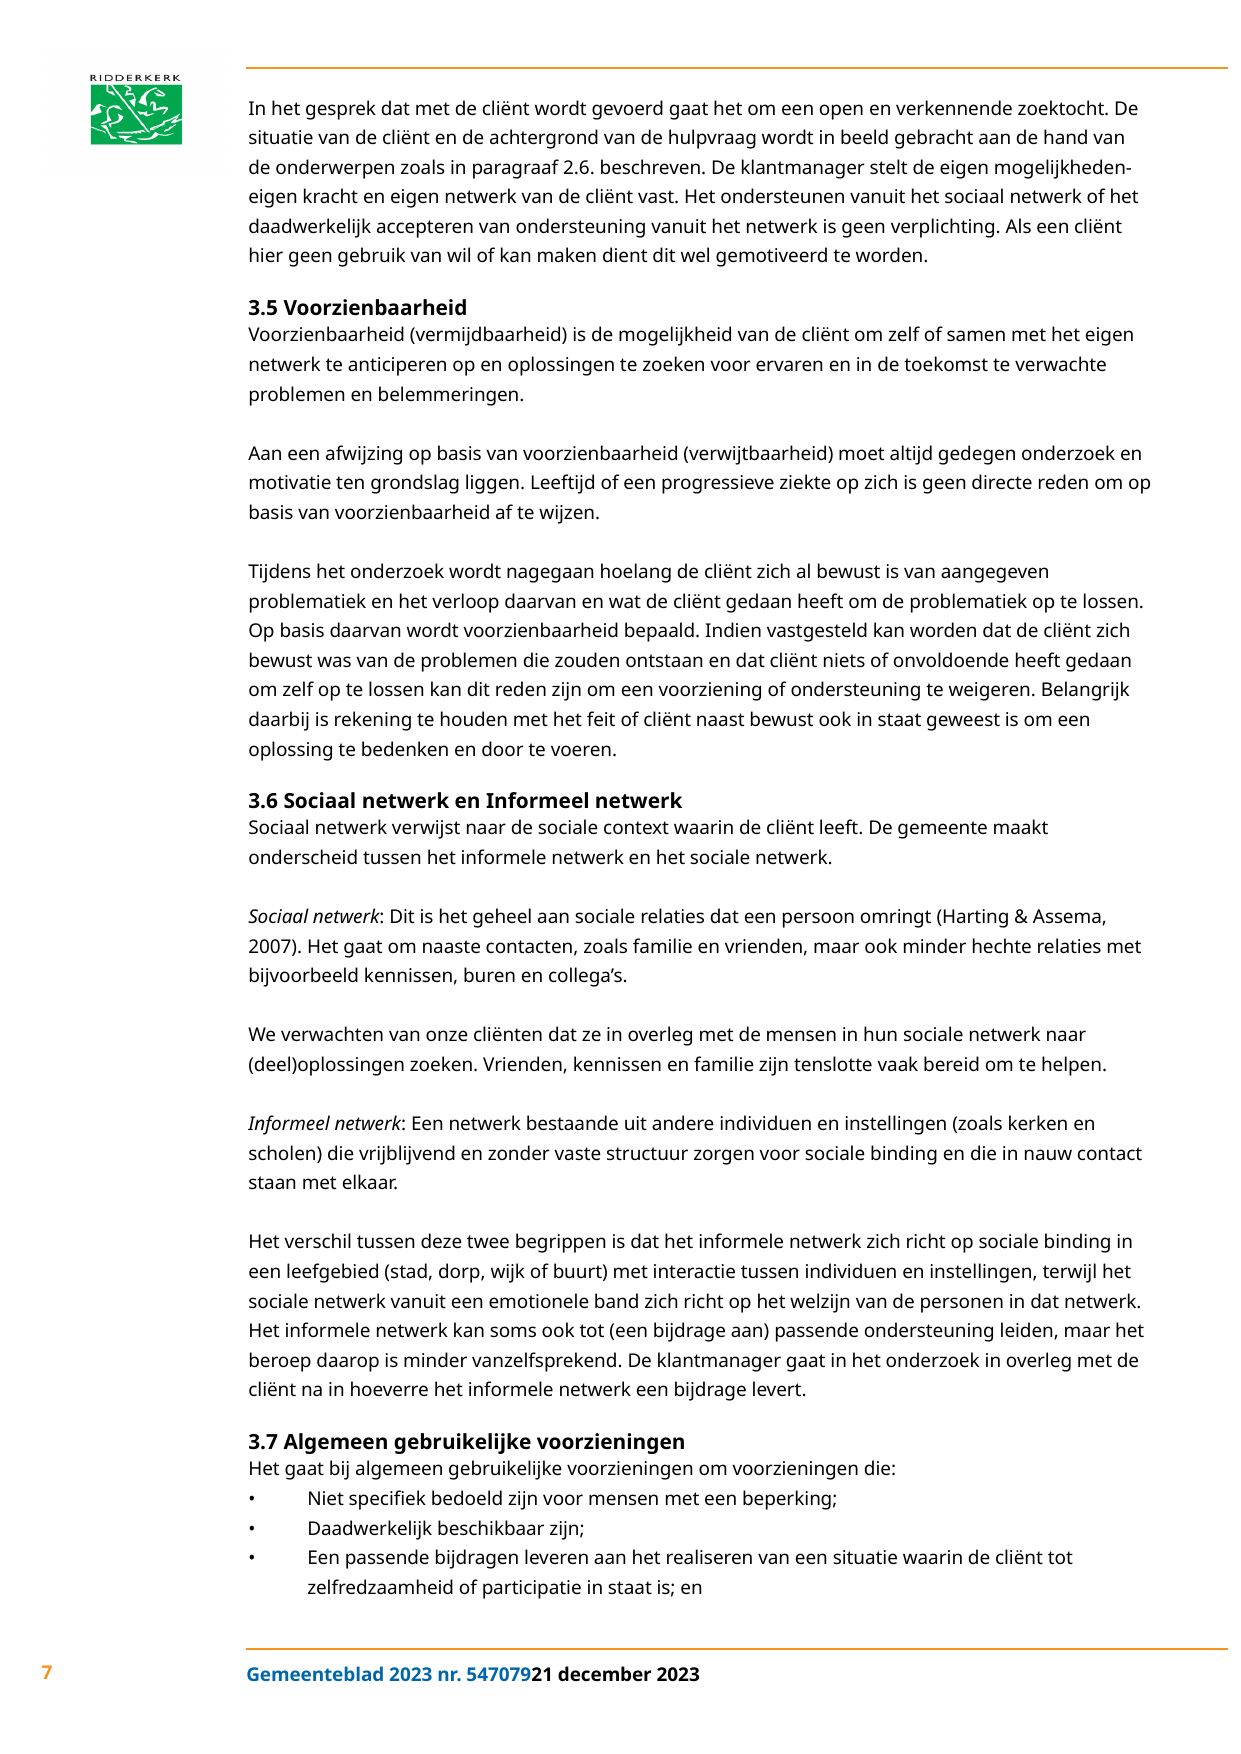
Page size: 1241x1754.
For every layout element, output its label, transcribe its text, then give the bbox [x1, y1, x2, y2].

list Niet specifiek bedoeld zijn voor mensen met een beperking; [248, 1485, 1152, 1511]
list Een passende bijdragen leveren aan het realiseren van een situatie waarin de cliënt tot zelfredzaamheid of participatie in staat is; en [248, 1544, 1152, 1599]
text 3.7 Algemeen gebruikelijke voorzieningen [248, 1427, 1152, 1456]
picture [41, 47, 231, 172]
text Het gaat bij algemeen gebruikelijke voorzieningen om voorzieningen die: [248, 1456, 1152, 1481]
text Voorzienbaarheid (vermijdbaarheid) is de mogelijkheid van de cliënt om zelf of samen met het eigen netwerk te anticiperen op en oplossingen te zoeken voor ervaren en in de toekomst te verwachte problemen en belemmeringen. [248, 322, 1152, 406]
text We verwachten van onze cliënten dat ze in overleg met de mensen in hun sociale netwerk naar (deel)oplossingen zoeken. Vrienden, kennissen en familie zijn tenslotte vaak bereid om te helpen. [248, 1022, 1152, 1077]
text In het gesprek dat met de cliënt wordt gevoerd gaat het om een open en verkennende zoektocht. De situatie van de cliënt en de achtergrond van de hulpvraag wordt in beeld gebracht aan de hand van de onderwerpen zoals in paragraaf 2.6. beschreven. De klantmanager stelt de eigen mogelijkheden-eigen kracht en eigen netwerk van de cliënt vast. Het ondersteunen vanuit het sociaal netwerk of het daadwerkelijk accepteren van ondersteuning vanuit het netwerk is geen verplichting. Als een cliënt hier geen gebruik van wil of kan maken dient dit wel gemotiveerd te worden. [248, 95, 1152, 268]
text Informeel netwerk: Een netwerk bestaande uit andere individuen en instellingen (zoals kerken en scholen) die vrijblijvend en zonder vaste structuur zorgen voor sociale binding en die in nauw contact staan met elkaar. [248, 1110, 1152, 1195]
text 3.6 Sociaal netwerk en Informeel netwerk [248, 786, 1152, 814]
text Aan een afwijzing op basis van voorzienbaarheid (verwijtbaarheid) moet altijd gedegen onderzoek en motivatie ten grondslag liggen. Leeftijd of een progressieve ziekte op zich is geen directe reden om op basis van voorzienbaarheid af te wijzen. [248, 440, 1152, 525]
text Tijdens het onderzoek wordt nagegaan hoelang de cliënt zich al bewust is van aangegeven problematiek en het verloop daarvan en wat de cliënt gedaan heeft om de problematiek op te lossen. Op basis daarvan wordt voorzienbaarheid bepaald. Indien vastgesteld kan worden dat de cliënt zich bewust was van de problemen die zouden ontstaan en dat cliënt niets of onvoldoende heeft gedaan om zelf op te lossen kan dit reden zijn om een voorziening of ondersteuning te weigeren. Belangrijk daarbij is rekening te houden met het feit of cliënt naast bewust ook in staat geweest is om een oplossing te bedenken en door te voeren. [248, 558, 1152, 761]
text Het verschil tussen deze twee begrippen is dat het informele netwerk zich richt op sociale binding in een leefgebied (stad, dorp, wijk of buurt) met interactie tussen individuen en instellingen, terwijl het sociale netwerk vanuit een emotionele band zich richt op het welzijn van de personen in dat netwerk. Het informele netwerk kan soms ook tot (een bijdrage aan) passende ondersteuning leiden, maar het beroep daarop is minder vanzelfsprekend. De klantmanager gaat in het onderzoek in overleg met de cliënt na in hoeverre het informele netwerk een bijdrage levert. [248, 1229, 1152, 1402]
text 3.5 Voorzienbaarheid [248, 293, 1152, 322]
text Sociaal netwerk verwijst naar de sociale context waarin de cliënt leeft. De gemeente maakt onderscheid tussen het informele netwerk en het sociale netwerk. [248, 814, 1152, 870]
list Daadwerkelijk beschikbaar zijn; [248, 1515, 1152, 1540]
text Sociaal netwerk: Dit is het geheel aan sociale relaties dat een persoon omringt (Harting & Assema, 2007). Het gaat om naaste contacten, zoals familie en vrienden, maar ook minder hechte relaties met bijvoorbeeld kennissen, buren en collega’s. [248, 903, 1152, 988]
